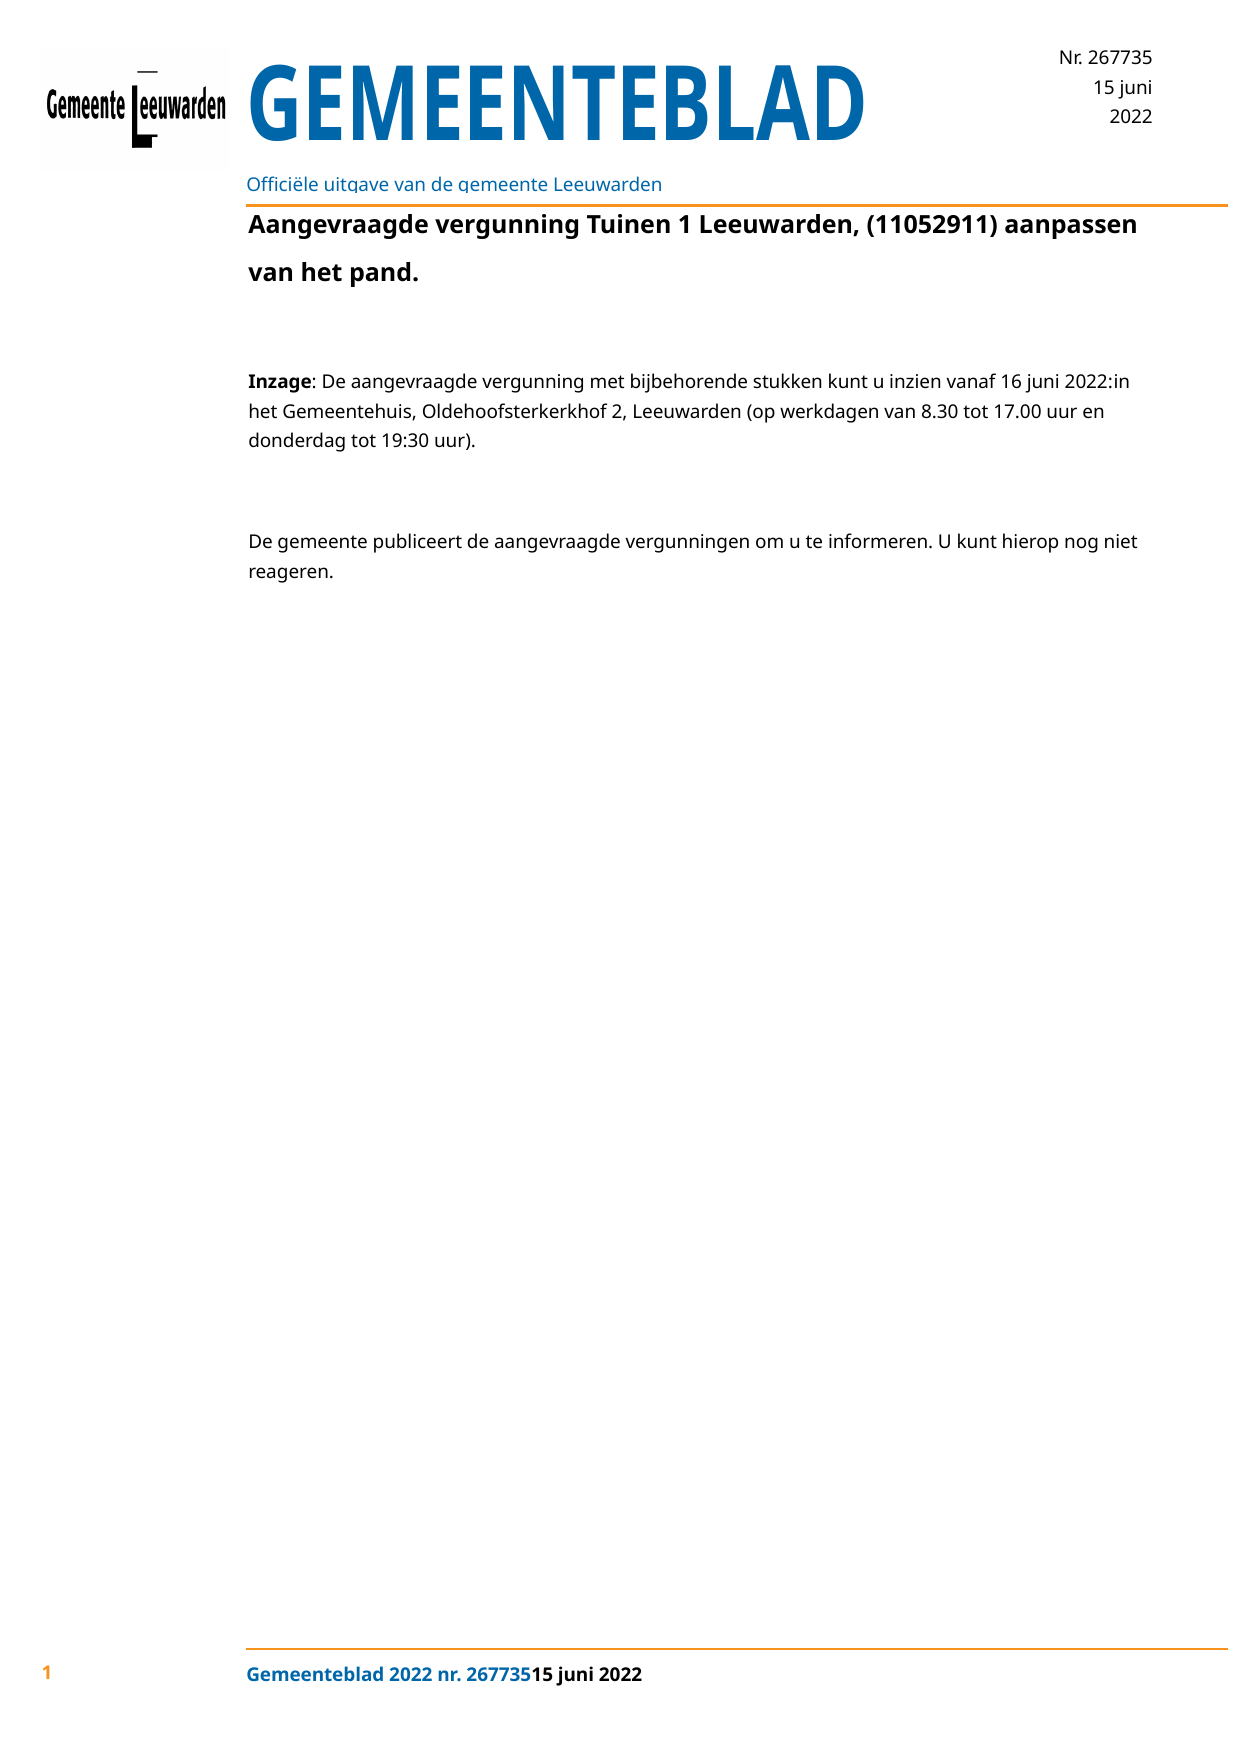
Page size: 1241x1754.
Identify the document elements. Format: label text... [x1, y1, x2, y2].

picture [41, 47, 231, 172]
text Aangevraagde vergunning Tuinen 1 Leeuwarden, (11052911) aanpassen van het pand. [248, 207, 1152, 288]
text De gemeente publiceert de aangevraagde vergunningen om u te informeren. U kunt hierop nog niet reageren. [248, 528, 1152, 584]
text Inzage: De aangevraagde vergunning met bijbehorende stukken kunt u inzien vanaf 16 juni 2022:in het Gemeentehuis, Oldehoofsterkerkhof 2, Leeuwarden (op werkdagen van 8.30 tot 17.00 uur en donderdag tot 19:30 uur). [248, 368, 1152, 453]
